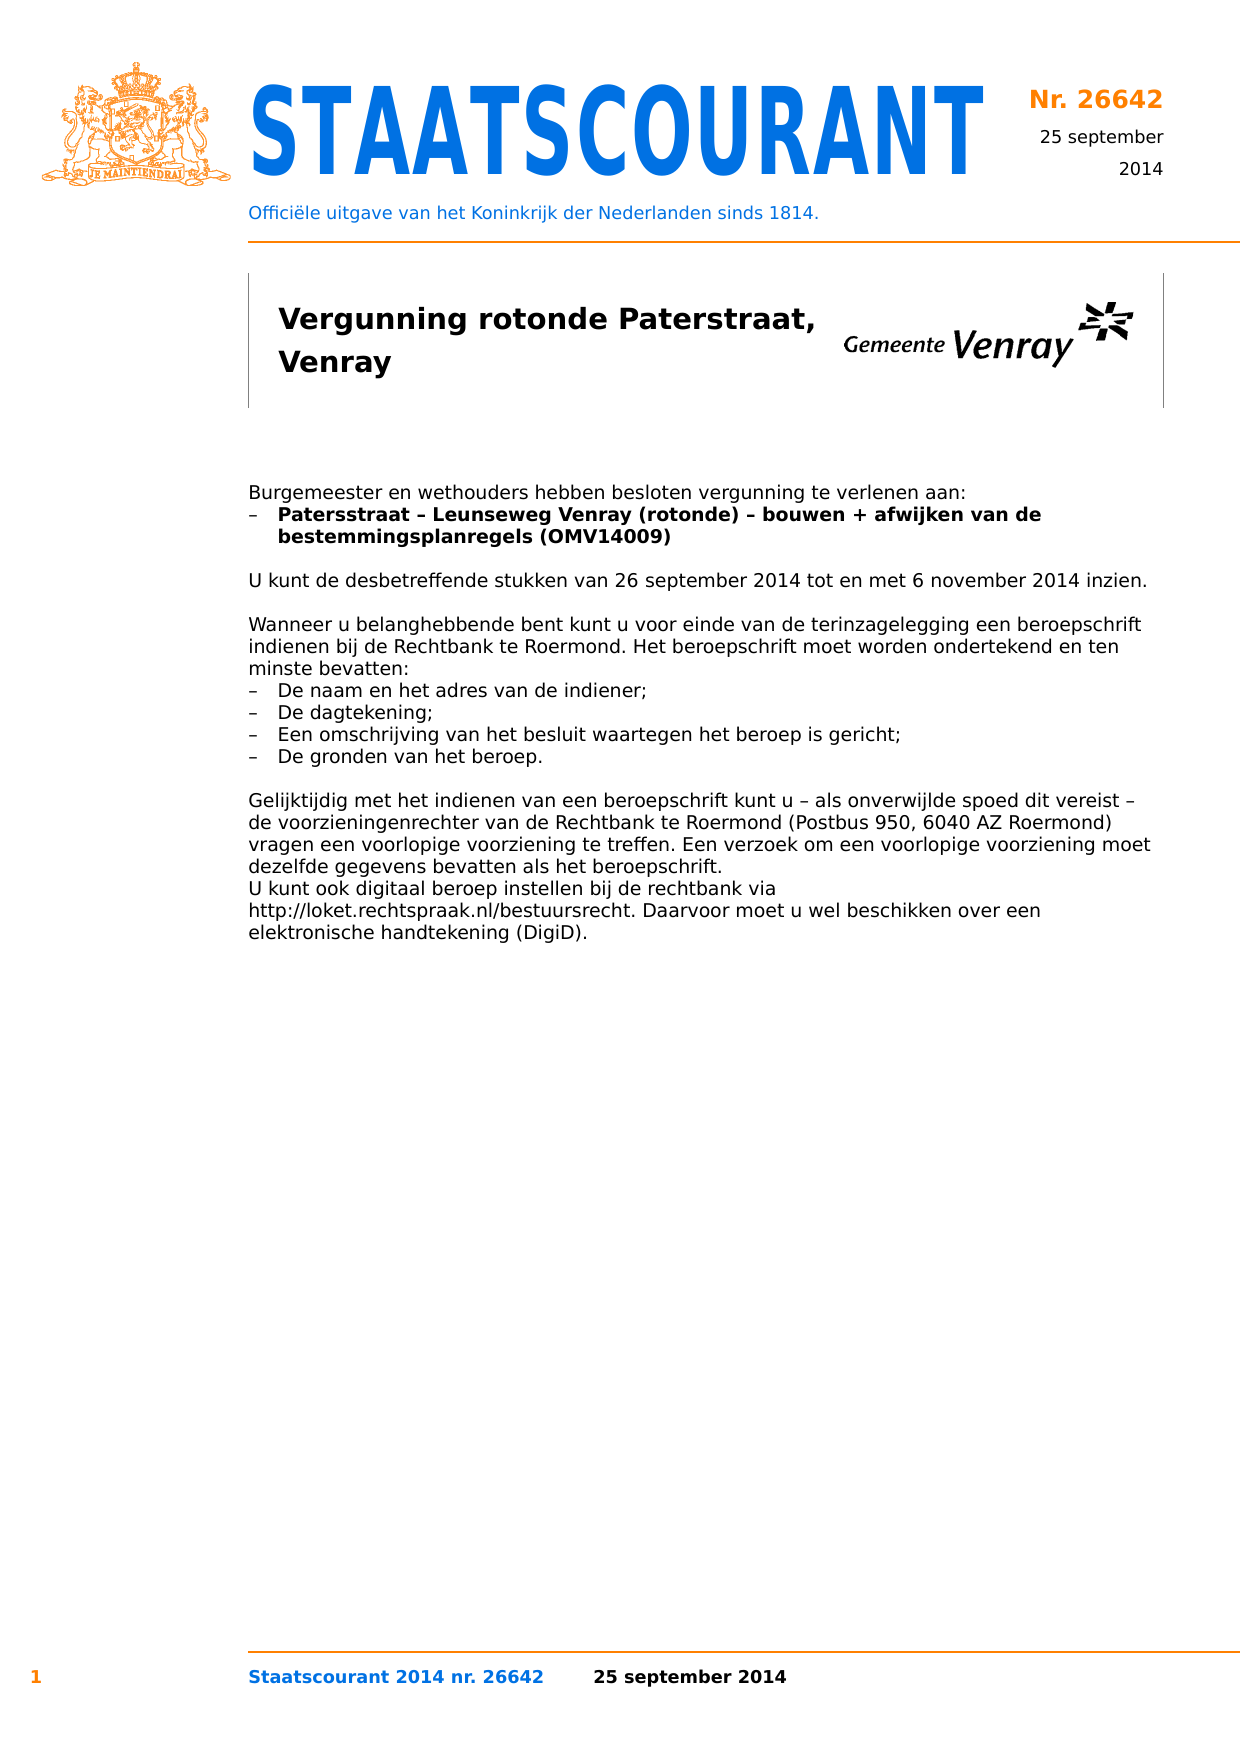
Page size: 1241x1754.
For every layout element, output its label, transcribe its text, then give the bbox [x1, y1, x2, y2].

table_header STAATSCOURANT [248, 62, 998, 203]
text U kunt ook digitaal beroep instellen bij de rechtbank via http://loket.rechtspraak.nl/bestuursrecht. Daarvoor moet u wel beschikken over een elektronische handtekening (DigiD). [248, 878, 1163, 943]
picture [41, 62, 231, 186]
table_header Nr. 26642 [998, 62, 1240, 121]
text – De naam en het adres van de indiener; [248, 680, 1163, 702]
table_cell 25 september [998, 121, 1240, 153]
text U kunt de desbetreffende stukken van 26 september 2014 tot en met 6 november 2014 inzien. [248, 570, 1163, 592]
text – De gronden van het beroep. [248, 746, 1163, 768]
text – Patersstraat – Leunseweg Venray (rotonde) – bouwen + afwijken van de bestemmingsplanregels (OMV14009) [248, 504, 1163, 548]
text Gelijktijdig met het indienen van een beroepschrift kunt u – als onverwijlde spoed dit vereist – de voorzieningenrechter van de Rechtbank te Roermond (Postbus 950, 6040 AZ Roermond) vragen een voorlopige voorziening te treffen. Een verzoek om een voorlopige voorziening moet dezelfde gegevens bevatten als het beroepschrift. [248, 790, 1163, 878]
table_cell 2014 [998, 153, 1240, 203]
subtitle Vergunning rotonde Paterstraat, Venray [249, 273, 1163, 408]
text – Een omschrijving van het besluit waartegen het beroep is gericht; [248, 724, 1163, 746]
table_cell Officiële uitgave van het Koninkrijk der Nederlanden sinds 1814. [248, 203, 1240, 241]
text Wanneer u belanghebbende bent kunt u voor einde van de terinzagelegging een beroepschrift indienen bij de Rechtbank te Roermond. Het beroepschrift moet worden ondertekend en ten minste bevatten: [248, 614, 1163, 680]
text – De dagtekening; [248, 702, 1163, 724]
text Burgemeester en wethouders hebben besloten vergunning te verlenen aan: [248, 482, 1163, 504]
table_header [25, 62, 248, 241]
picture [844, 302, 1134, 368]
